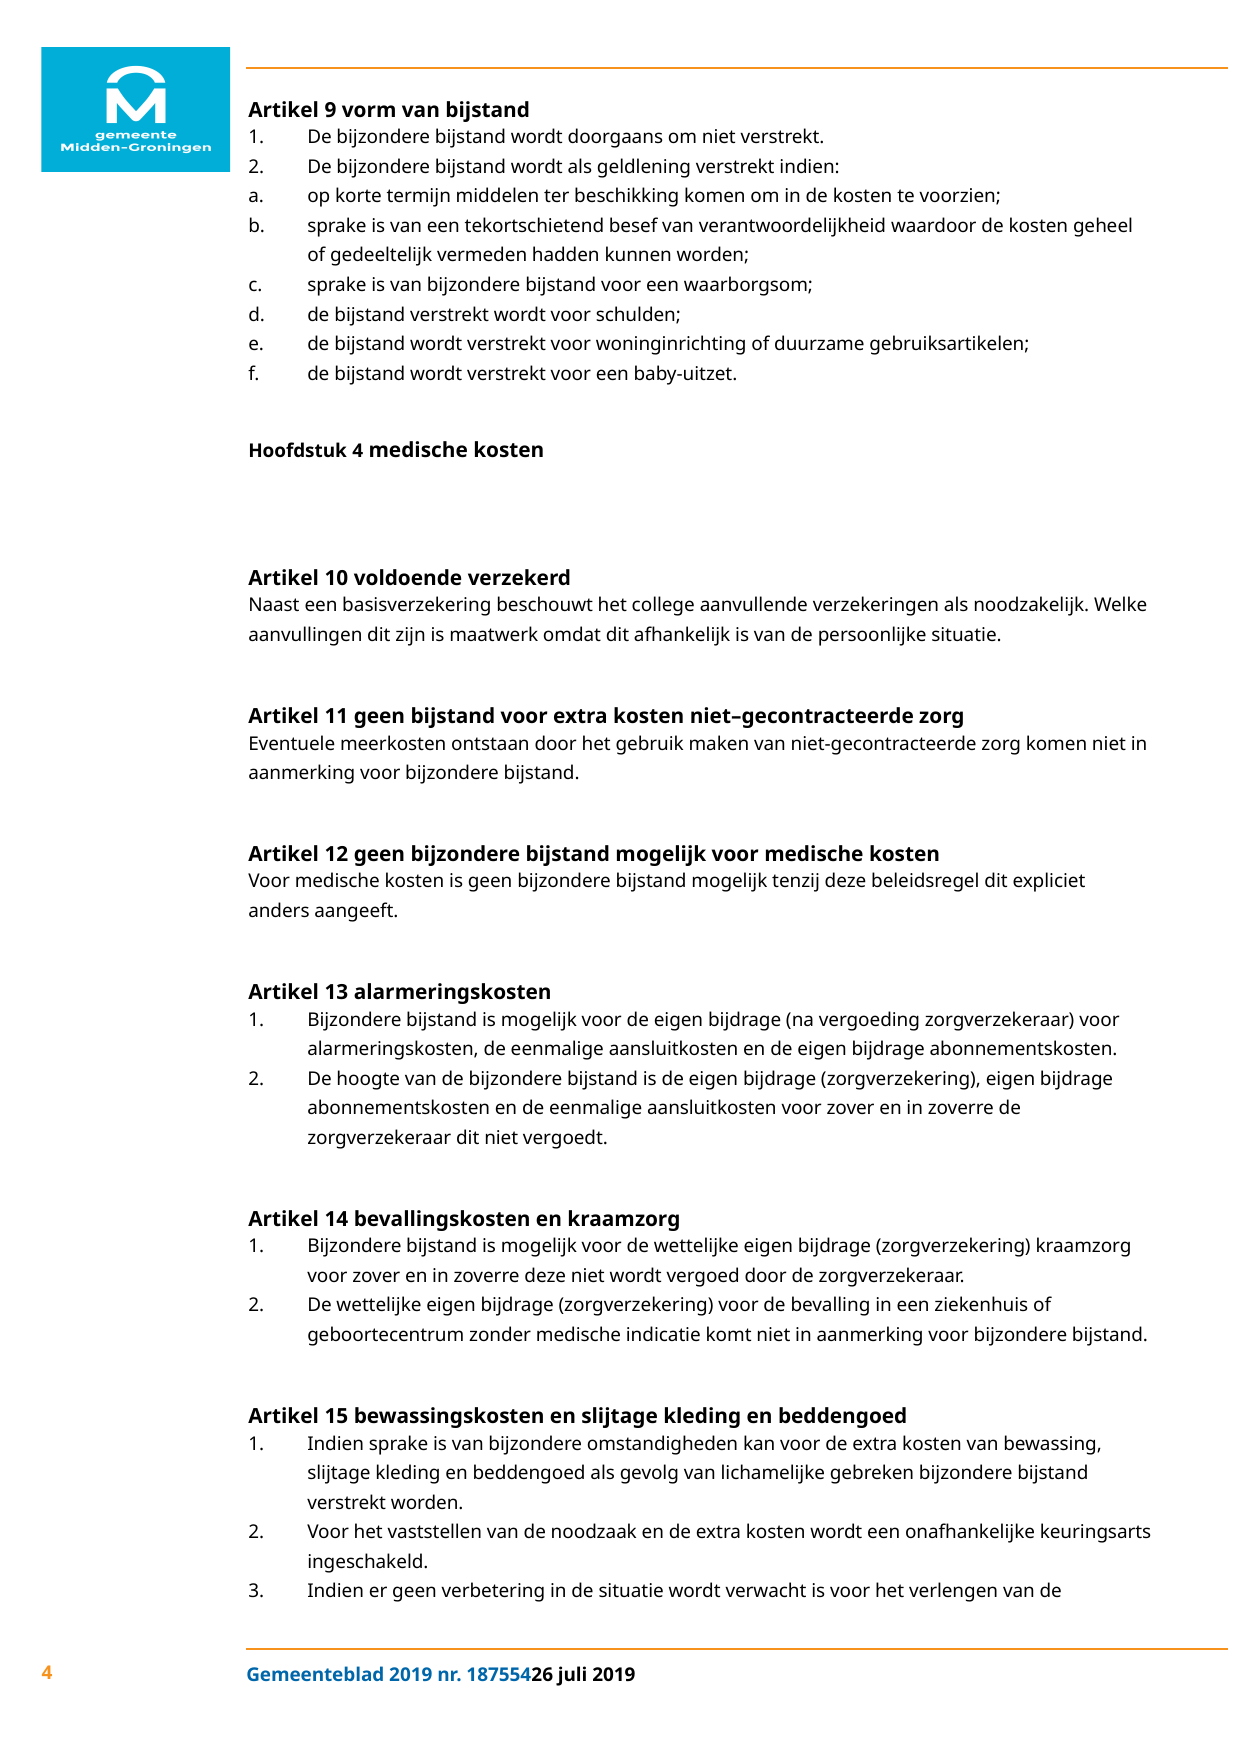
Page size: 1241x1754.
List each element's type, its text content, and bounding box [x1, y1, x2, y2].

list De bijzondere bijstand wordt als geldlening verstrekt indien: [248, 153, 1152, 178]
picture [108, 66, 164, 82]
text Eventuele meerkosten ontstaan door het gebruik maken van niet-gecontracteerde zorg komen niet in aanmerking voor bijzondere bijstand. [248, 730, 1152, 785]
text Naast een basisverzekering beschouwt het college aanvullende verzekeringen als noodzakelijk. Welke aanvullingen dit zijn is maatwerk omdat dit afhankelijk is van de persoonlijke situatie. [248, 592, 1152, 647]
list de bijstand wordt verstrekt voor woninginrichting of duurzame gebruiksartikelen; [248, 330, 1152, 356]
list sprake is van een tekortschietend besef van verantwoordelijkheid waardoor de kosten geheel of gedeeltelijk vermeden hadden kunnen worden; [248, 212, 1152, 267]
text Artikel 9 vorm van bijstand [248, 95, 1152, 123]
list Bijzondere bijstand is mogelijk voor de wettelijke eigen bijdrage (zorgverzekering) kraamzorg voor zover en in zoverre deze niet wordt vergoed door de zorgverzekeraar. [248, 1232, 1152, 1288]
text Artikel 15 bewassingskosten en slijtage kleding en beddengoed [248, 1401, 1152, 1430]
text Artikel 13 alarmeringskosten [248, 977, 1152, 1006]
list Indien er geen verbetering in de situatie wordt verwacht is voor het verlengen van de [248, 1578, 1152, 1603]
text Voor medische kosten is geen bijzondere bijstand mogelijk tenzij deze beleidsregel dit expliciet anders aangeeft. [248, 868, 1152, 923]
list op korte termijn middelen ter beschikking komen om in de kosten te voorzien; [248, 182, 1152, 208]
text Artikel 12 geen bijzondere bijstand mogelijk voor medische kosten [248, 839, 1152, 868]
list Voor het vaststellen van de noodzaak en de extra kosten wordt een onafhankelijke keuringsarts ingeschakeld. [248, 1518, 1152, 1574]
text Hoofdstuk 4 medische kosten [248, 435, 1152, 463]
text Artikel 10 voldoende verzekerd [248, 563, 1152, 592]
list De bijzondere bijstand wordt doorgaans om niet verstrekt. [248, 123, 1152, 149]
list de bijstand verstrekt wordt voor schulden; [248, 301, 1152, 326]
list Bijzondere bijstand is mogelijk voor de eigen bijdrage (na vergoeding zorgverzekeraar) voor alarmeringskosten, de eenmalige aansluitkosten en de eigen bijdrage abonnementskosten. [248, 1006, 1152, 1061]
text Artikel 14 bevallingskosten en kraamzorg [248, 1204, 1152, 1232]
picture [184, 146, 190, 153]
list sprake is van bijzondere bijstand voor een waarborgsom; [248, 271, 1152, 297]
list Indien sprake is van bijzondere omstandigheden kan voor de extra kosten van bewassing, slijtage kleding en beddengoed als gevolg van lichamelijke gebreken bijzondere bijstand verstrekt worden. [248, 1430, 1152, 1514]
list de bijstand wordt verstrekt voor een baby-uitzet. [248, 360, 1152, 386]
text Artikel 11 geen bijstand voor extra kosten niet–gecontracteerde zorg [248, 701, 1152, 730]
list De wettelijke eigen bijdrage (zorgverzekering) voor de bevalling in een ziekenhuis of geboortecentrum zonder medische indicatie komt niet in aanmerking voor bijzondere bijstand. [248, 1292, 1152, 1347]
picture [107, 89, 165, 122]
list De hoogte van de bijzondere bijstand is de eigen bijdrage (zorgverzekering), eigen bijdrage abonnementskosten en de eenmalige aansluitkosten voor zover en in zoverre de zorgverzekeraar dit niet vergoedt. [248, 1065, 1152, 1150]
